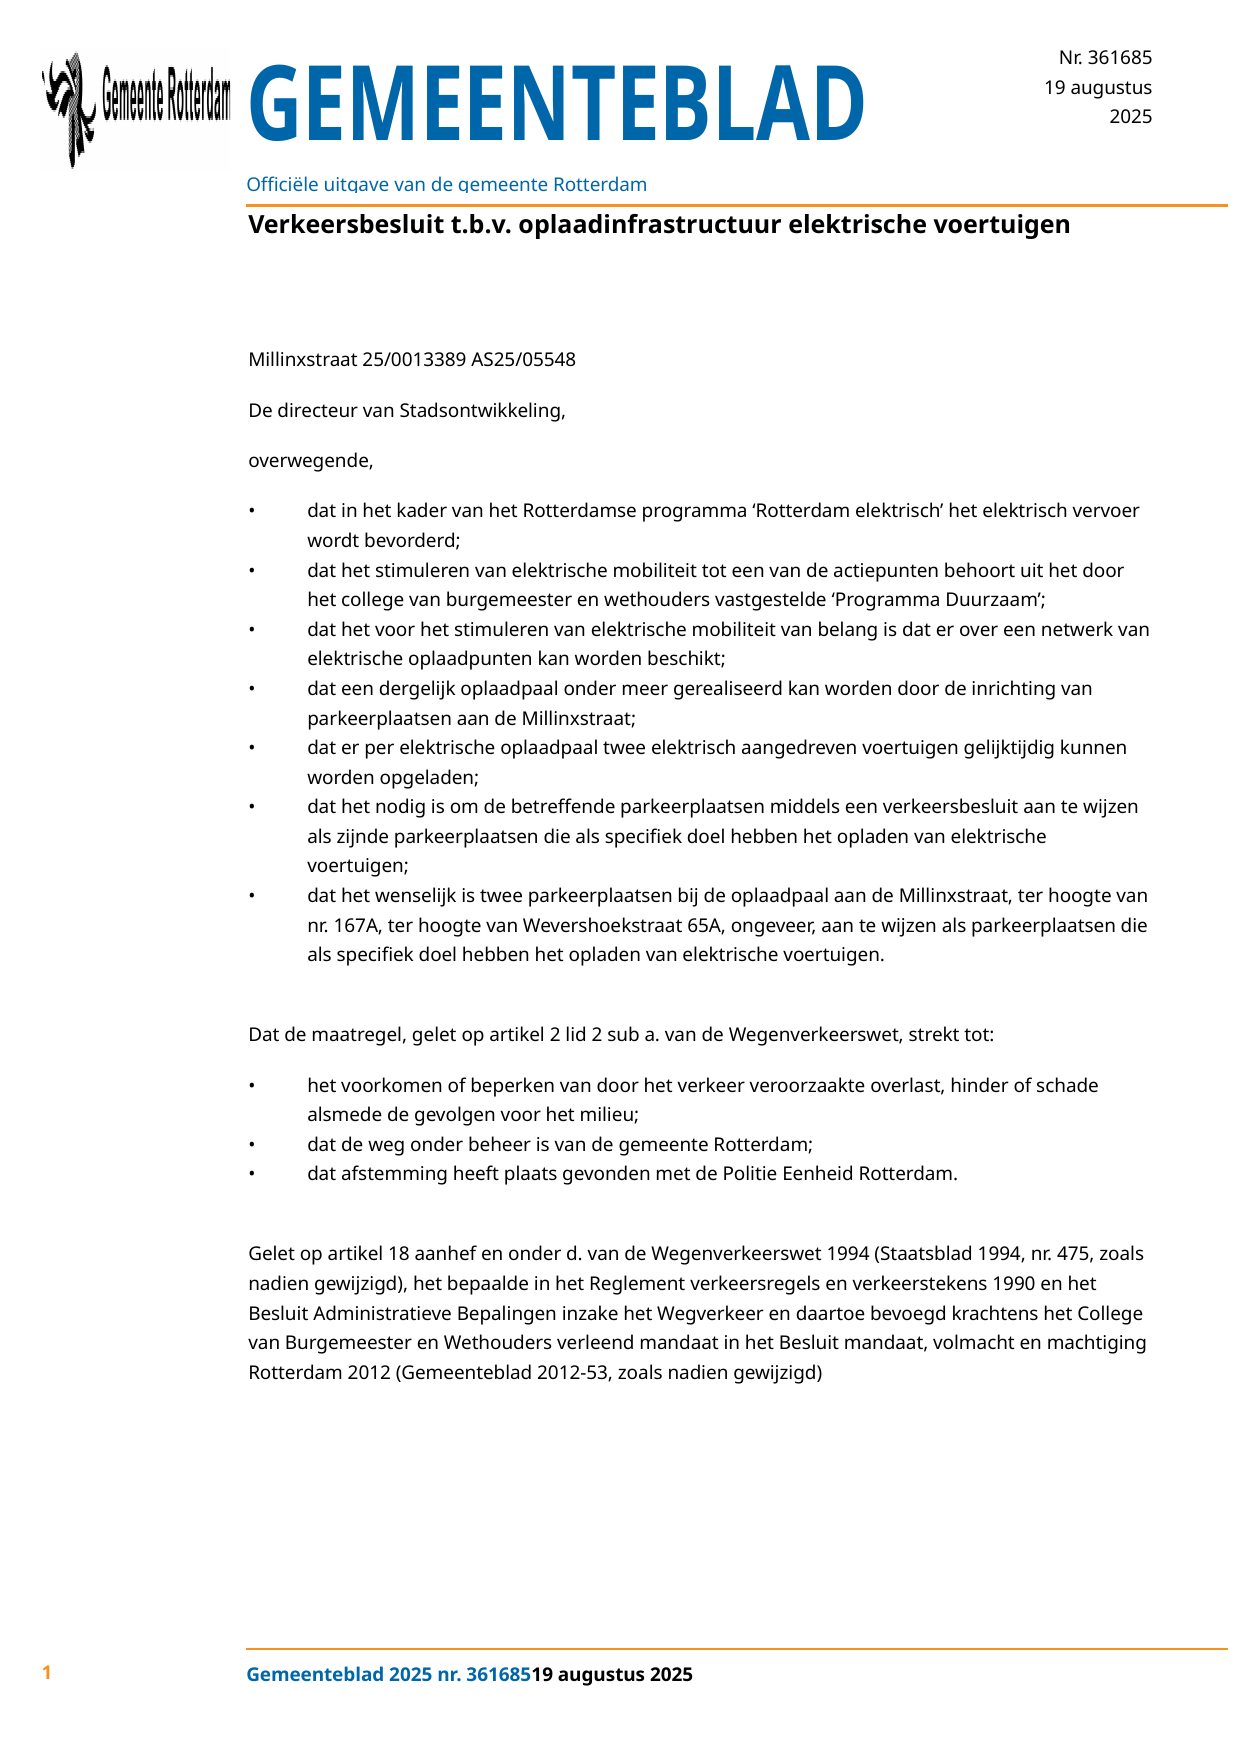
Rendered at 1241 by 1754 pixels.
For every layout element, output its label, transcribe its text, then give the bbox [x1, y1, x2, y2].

list het voorkomen of beperken van door het verkeer veroorzaakte overlast, hinder of schade alsmede de gevolgen voor het milieu; [248, 1072, 1152, 1127]
text Verkeersbesluit t.b.v. oplaadinfrastructuur elektrische voertuigen [248, 207, 1152, 241]
list dat een dergelijk oplaadpaal onder meer gerealiseerd kan worden door de inrichting van parkeerplaatsen aan de Millinxstraat; [248, 675, 1152, 731]
list dat de weg onder beheer is van de gemeente Rotterdam; [248, 1131, 1152, 1157]
list dat het voor het stimuleren van elektrische mobiliteit van belang is dat er over een netwerk van elektrische oplaadpunten kan worden beschikt; [248, 616, 1152, 671]
text overwegende, [248, 447, 1152, 473]
list dat het stimuleren van elektrische mobiliteit tot een van de actiepunten behoort uit het door het college van burgemeester en wethouders vastgestelde ‘Programma Duurzaam’; [248, 557, 1152, 612]
picture [41, 47, 231, 172]
text De directeur van Stadsontwikkeling, [248, 397, 1152, 423]
list dat het nodig is om de betreffende parkeerplaatsen middels een verkeersbesluit aan te wijzen als zijnde parkeerplaatsen die als specifiek doel hebben het opladen van elektrische voertuigen; [248, 793, 1152, 878]
text Millinxstraat 25/0013389 AS25/05548 [248, 346, 1152, 372]
list dat in het kader van het Rotterdamse programma ‘Rotterdam elektrisch’ het elektrisch vervoer wordt bevorderd; [248, 498, 1152, 553]
list dat afstemming heeft plaats gevonden met de Politie Eenheid Rotterdam. [248, 1161, 1152, 1186]
list dat het wenselijk is twee parkeerplaatsen bij de oplaadpaal aan de Millinxstraat, ter hoogte van nr. 167A, ter hoogte van Wevershoekstraat 65A, ongeveer, aan te wijzen als parkeerplaatsen die als specifiek doel hebben het opladen van elektrische voertuigen. [248, 882, 1152, 967]
list dat er per elektrische oplaadpaal twee elektrisch aangedreven voertuigen gelijktijdig kunnen worden opgeladen; [248, 734, 1152, 790]
text Gelet op artikel 18 aanhef en onder d. van de Wegenverkeerswet 1994 (Staatsblad 1994, nr. 475, zoals nadien gewijzigd), het bepaalde in het Reglement verkeersregels en verkeerstekens 1990 en het Besluit Administratieve Bepalingen inzake het Wegverkeer en daartoe bevoegd krachtens het College van Burgemeester en Wethouders verleend mandaat in het Besluit mandaat, volmacht en machtiging Rotterdam 2012 (Gemeenteblad 2012-53, zoals nadien gewijzigd) [248, 1241, 1152, 1385]
text Dat de maatregel, gelet op artikel 2 lid 2 sub a. van de Wegenverkeerswet, strekt tot: [248, 1021, 1152, 1047]
